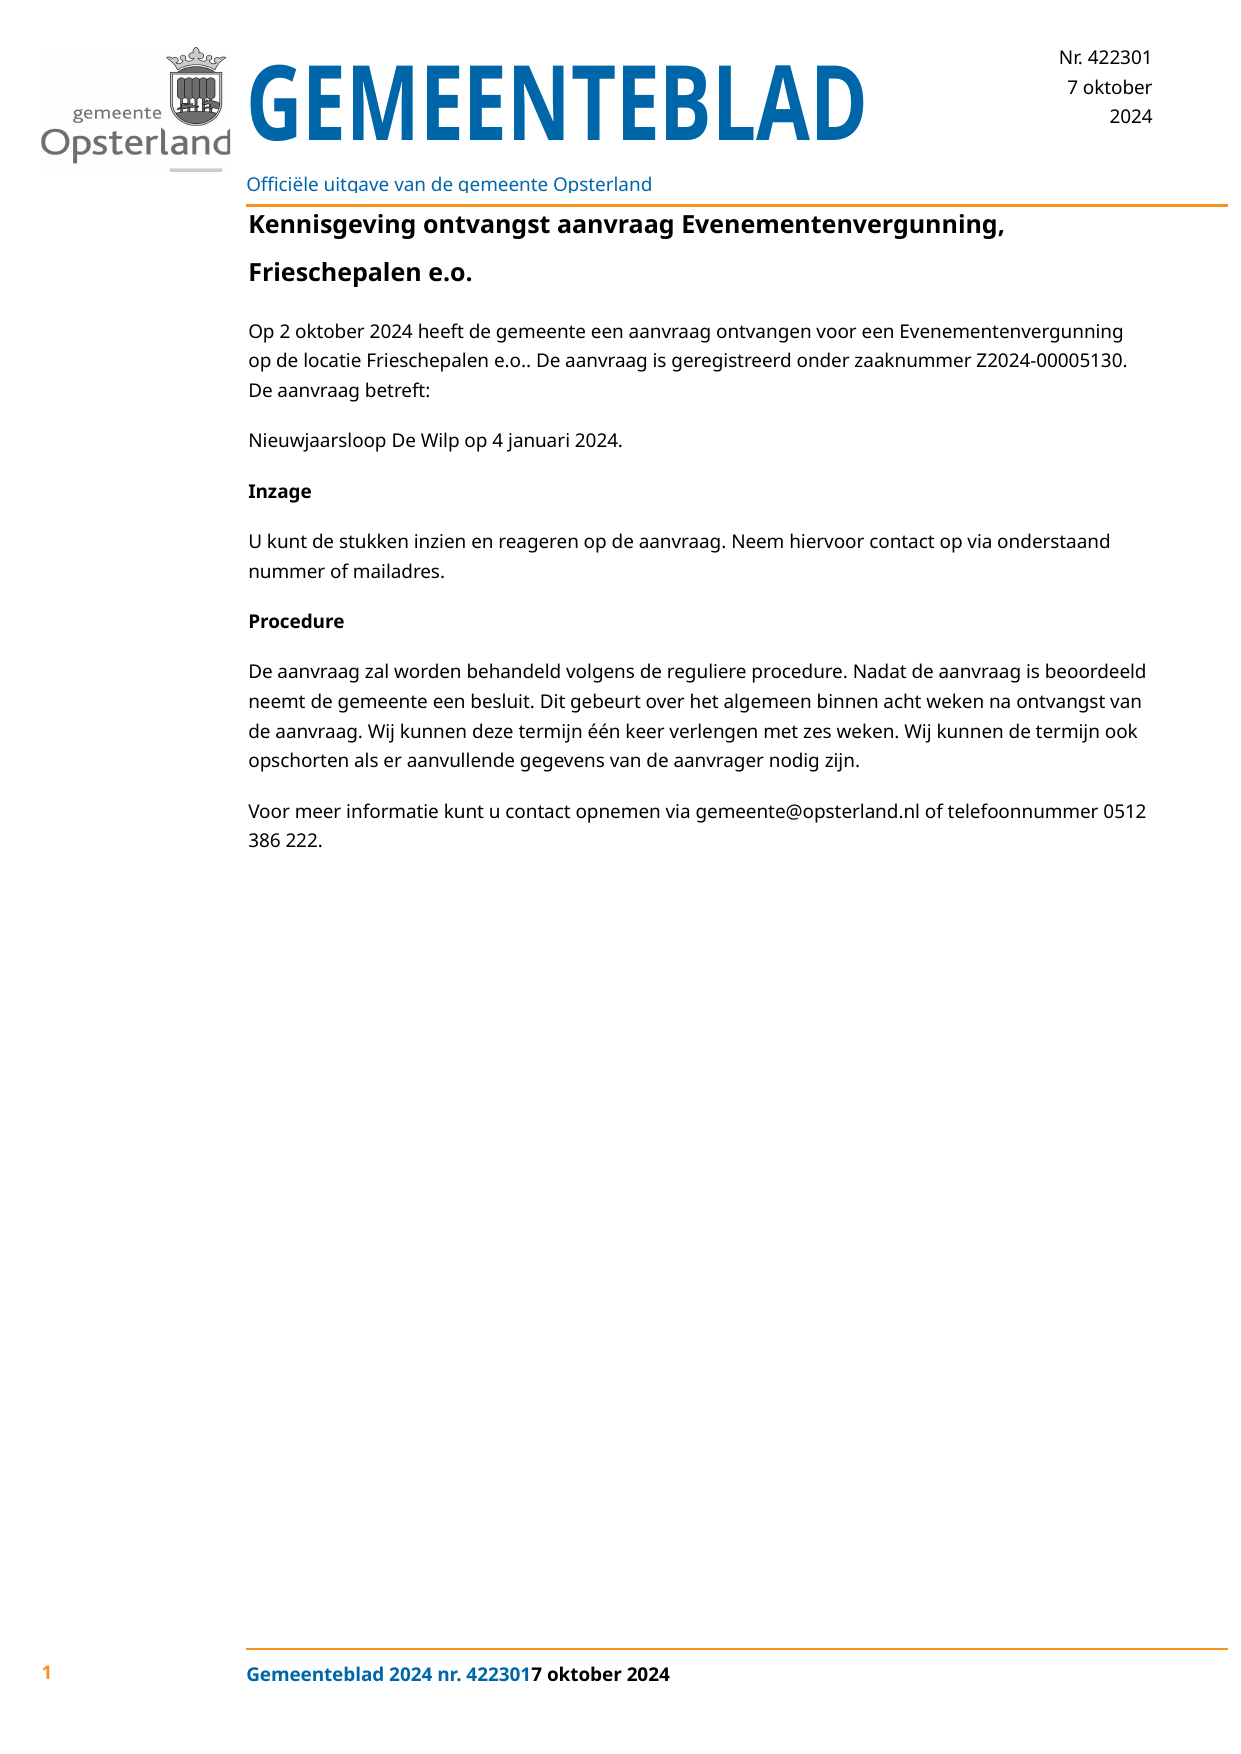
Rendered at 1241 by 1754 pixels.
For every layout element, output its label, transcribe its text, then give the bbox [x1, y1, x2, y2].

text U kunt de stukken inzien en reageren op de aanvraag. Neem hiervoor contact op via onderstaand nummer of mailadres. [248, 528, 1152, 584]
text Kennisgeving ontvangst aanvraag Evenementenvergunning, Frieschepalen e.o. [248, 207, 1152, 288]
text De aanvraag zal worden behandeld volgens de reguliere procedure. Nadat de aanvraag is beoordeeld neemt de gemeente een besluit. Dit gebeurt over het algemeen binnen acht weken na ontvangst van de aanvraag. Wij kunnen deze termijn één keer verlengen met zes weken. Wij kunnen de termijn ook opschorten als er aanvullende gegevens van de aanvrager nodig zijn. [248, 659, 1152, 773]
text Voor meer informatie kunt u contact opnemen via gemeente@opsterland.nl of telefoonnummer 0512 386 222. [248, 798, 1152, 853]
text Procedure [248, 608, 1152, 634]
text Inzage [248, 478, 1152, 504]
text Nieuwjaarsloop De Wilp op 4 januari 2024. [248, 427, 1152, 453]
picture [41, 47, 231, 172]
text Op 2 oktober 2024 heeft de gemeente een aanvraag ontvangen voor een Evenementenvergunning op de locatie Frieschepalen e.o.. De aanvraag is geregistreerd onder zaaknummer Z2024-00005130. De aanvraag betreft: [248, 318, 1152, 403]
